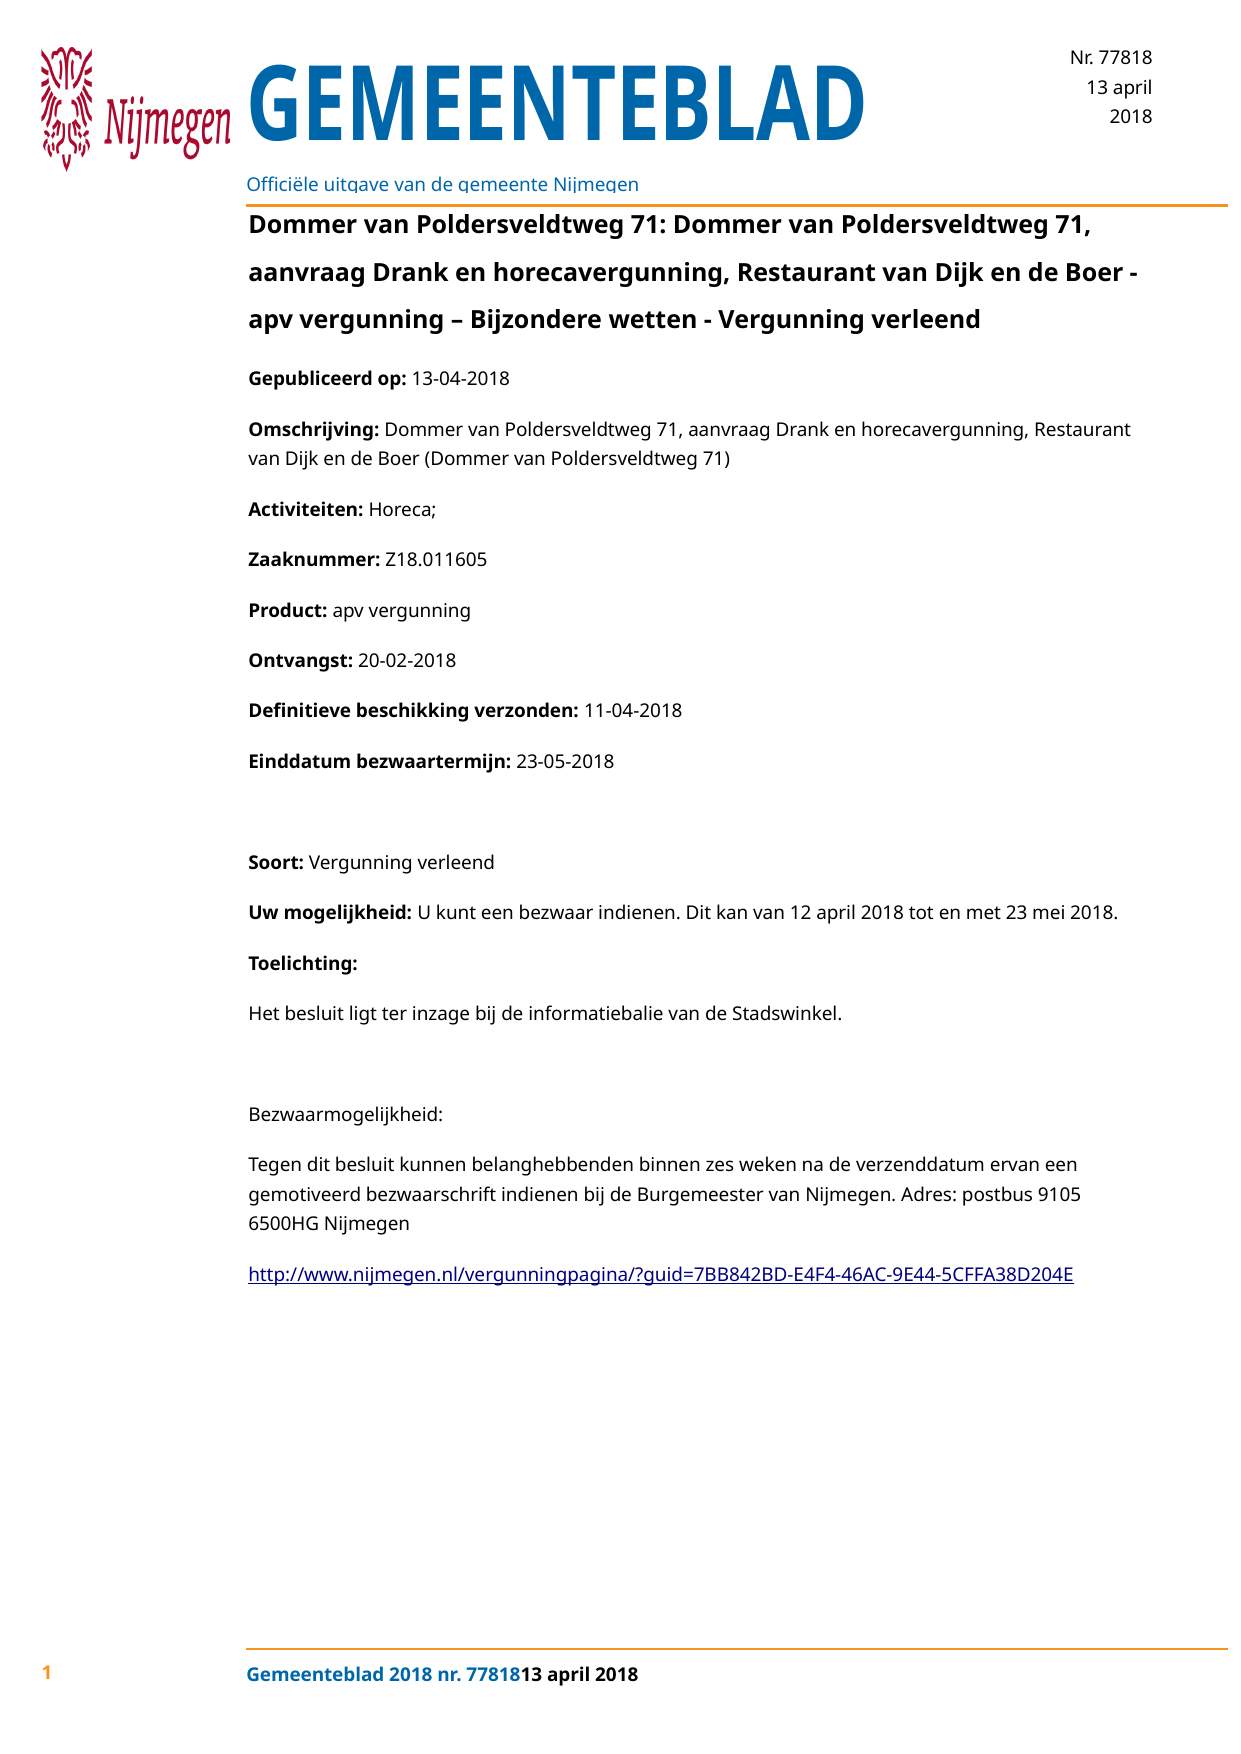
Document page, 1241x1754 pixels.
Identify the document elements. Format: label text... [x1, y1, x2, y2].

picture [41, 47, 231, 172]
text Zaaknummer: Z18.011605 [248, 546, 1152, 572]
text Omschrijving: Dommer van Poldersveldtweg 71, aanvraag Drank en horecavergunning, Restaurant van Dijk en de Boer (Dommer van Poldersveldtweg 71) [248, 416, 1152, 471]
text Activiteiten: Horeca; [248, 496, 1152, 522]
text Ontvangst: 20-02-2018 [248, 647, 1152, 673]
text Product: apv vergunning [248, 597, 1152, 622]
text Definitieve beschikking verzonden: 11-04-2018 [248, 698, 1152, 723]
text Tegen dit besluit kunnen belanghebbenden binnen zes weken na de verzenddatum ervan een gemotiveerd bezwaarschrift indienen bij de Burgemeester van Nijmegen. Adres: postbus 9105 6500HG Nijmegen [248, 1151, 1152, 1236]
text Gepubliceerd op: 13-04-2018 [248, 366, 1152, 391]
text Bezwaarmogelijkheid: [248, 1101, 1152, 1127]
text Het besluit ligt ter inzage bij de informatiebalie van de Stadswinkel. [248, 1000, 1152, 1026]
text Soort: Vergunning verleend [248, 849, 1152, 874]
text Dommer van Poldersveldtweg 71: Dommer van Poldersveldtweg 71, aanvraag Drank en horecavergunning, Restaurant van Dijk en de Boer - apv vergunning – Bijzondere wetten - Vergunning verleend [248, 207, 1152, 336]
text http://www.nijmegen.nl/vergunningpagina/?guid=7BB842BD-E4F4-46AC-9E44-5CFFA38D204E [248, 1261, 1152, 1287]
text Einddatum bezwaartermijn: 23-05-2018 [248, 748, 1152, 774]
text Uw mogelijkheid: U kunt een bezwaar indienen. Dit kan van 12 april 2018 tot en met 23 mei 2018. [248, 899, 1152, 925]
text Toelichting: [248, 950, 1152, 975]
